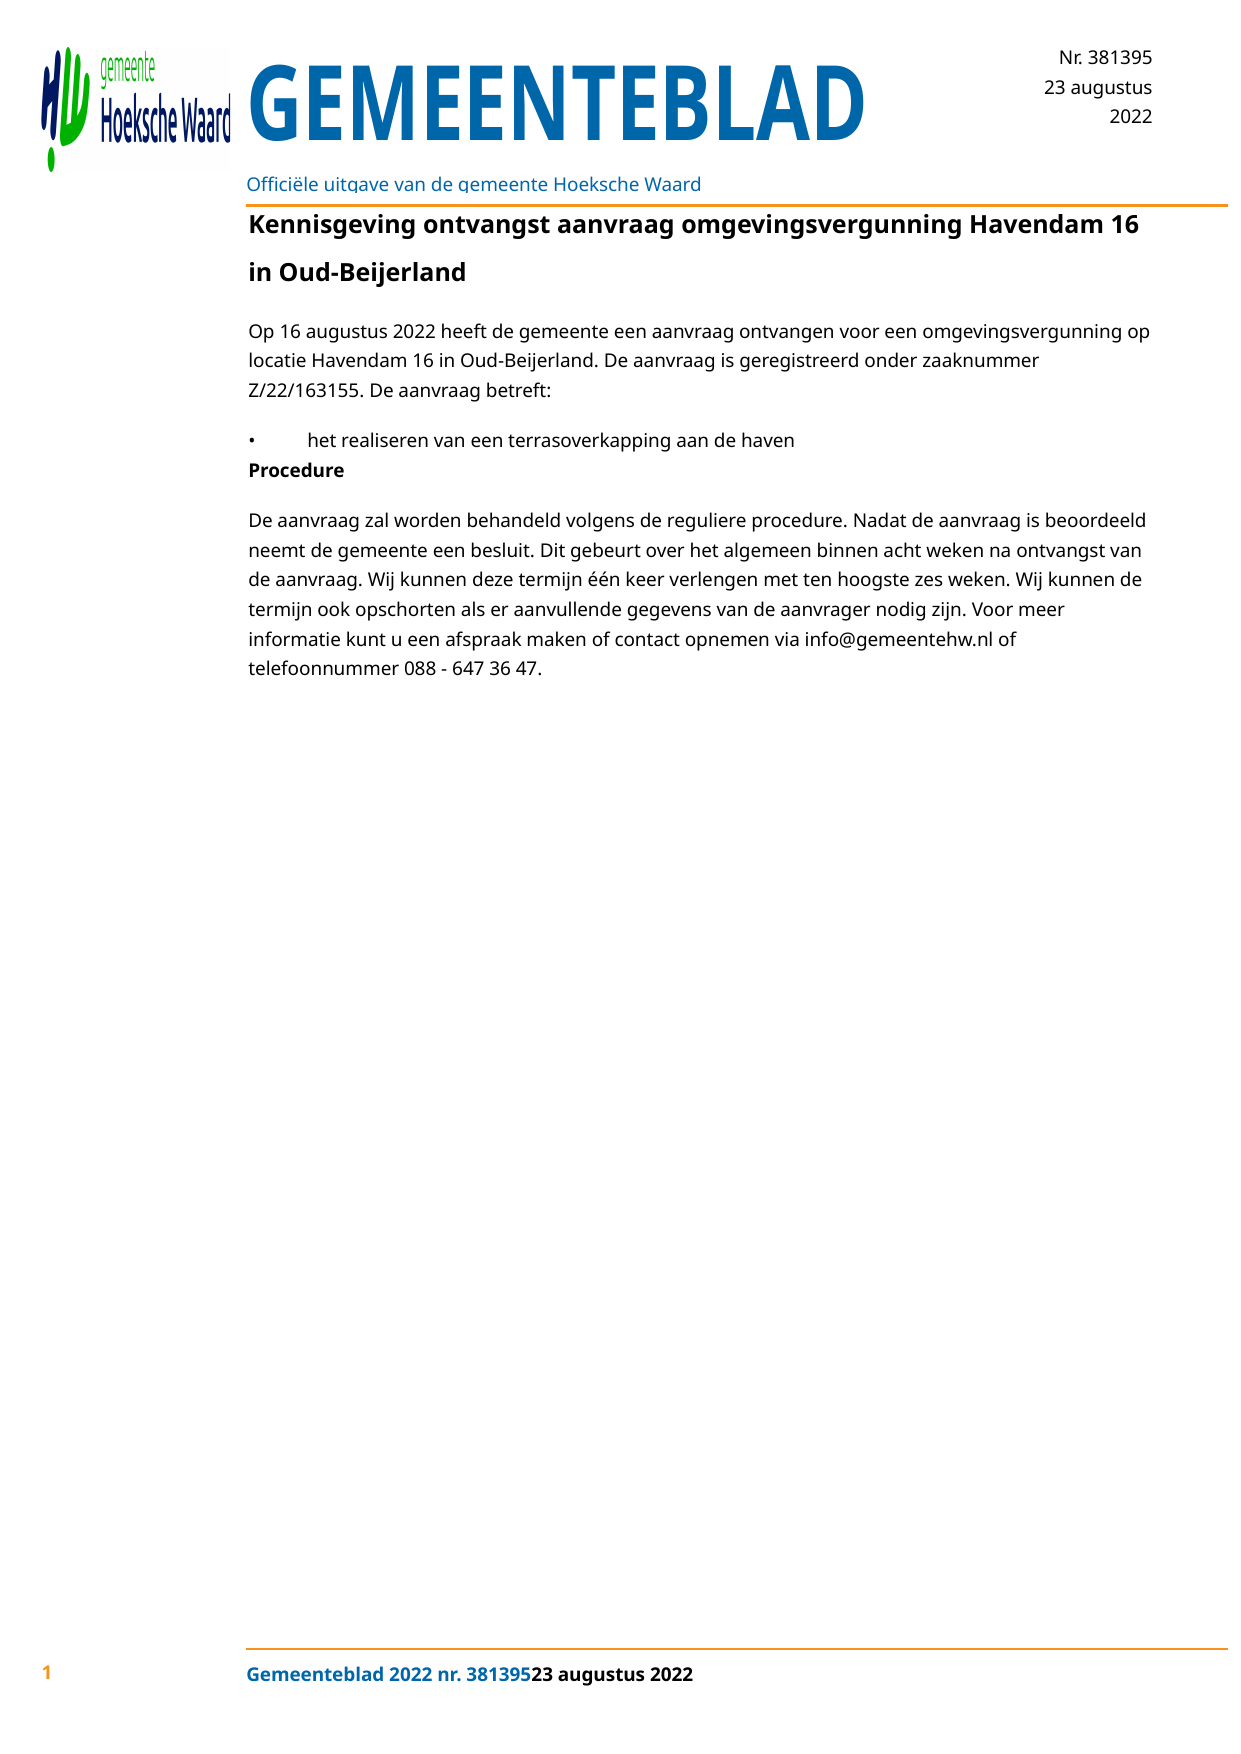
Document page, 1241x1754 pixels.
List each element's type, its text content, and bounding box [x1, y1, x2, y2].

text Kennisgeving ontvangst aanvraag omgevingsvergunning Havendam 16 in Oud-Beijerland [248, 207, 1152, 288]
text De aanvraag zal worden behandeld volgens de reguliere procedure. Nadat de aanvraag is beoordeeld neemt de gemeente een besluit. Dit gebeurt over het algemeen binnen acht weken na ontvangst van de aanvraag. Wij kunnen deze termijn één keer verlengen met ten hoogste zes weken. Wij kunnen de termijn ook opschorten als er aanvullende gegevens van de aanvrager nodig zijn. Voor meer informatie kunt u een afspraak maken of contact opnemen via info@gemeentehw.nl of telefoonnummer 088 - 647 36 47. [248, 507, 1152, 681]
text Op 16 augustus 2022 heeft de gemeente een aanvraag ontvangen voor een omgevingsvergunning op locatie Havendam 16 in Oud-Beijerland. De aanvraag is geregistreerd onder zaaknummer Z/22/163155. De aanvraag betreft: [248, 318, 1152, 403]
text Procedure [248, 457, 1152, 483]
picture [41, 47, 231, 172]
list het realiseren van een terrasoverkapping aan de haven [248, 427, 1152, 453]
